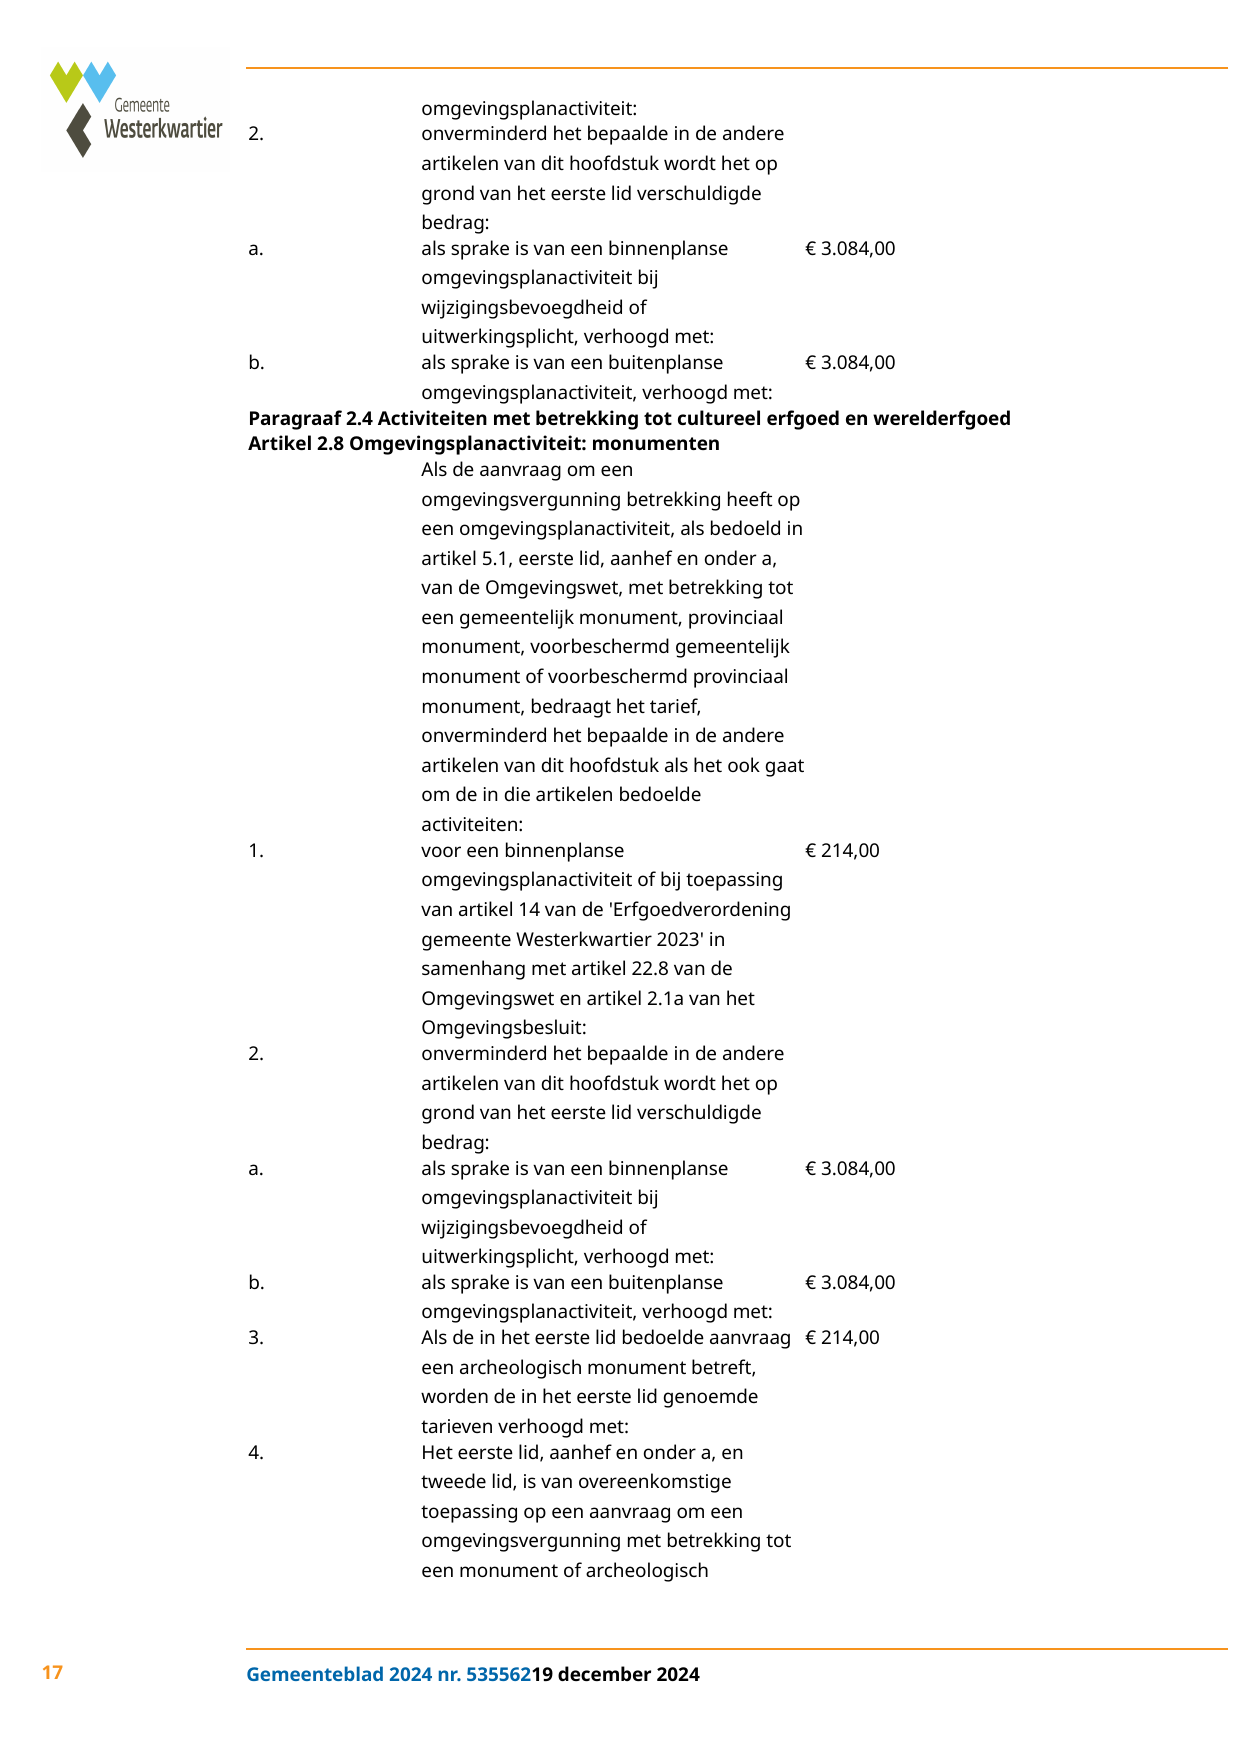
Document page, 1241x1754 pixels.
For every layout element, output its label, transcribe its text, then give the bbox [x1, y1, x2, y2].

table_cell voor een binnenplanse omgevingsplanactiviteit of bij toepassing van artikel 14 van de 'Erfgoedverordening gemeente Westerkwartier 2023' in samenhang met artikel 22.8 van de Omgevingswet en artikel 2.1a van het Omgevingsbesluit: [421, 837, 805, 1040]
table_cell 1. [248, 837, 421, 1040]
table_cell [805, 1439, 978, 1583]
table_cell [805, 456, 978, 837]
table_cell [248, 95, 421, 121]
table_cell [979, 1155, 1152, 1269]
table_cell [979, 1269, 1152, 1324]
table_cell als sprake is van een buitenplanse omgevingsplanactiviteit, verhoogd met: [421, 1269, 805, 1324]
table_cell € 3.084,00 [805, 1269, 978, 1324]
table_cell [979, 1325, 1152, 1439]
table_cell onverminderd het bepaalde in de andere artikelen van dit hoofdstuk wordt het op grond van het eerste lid verschuldigde bedrag: [421, 1040, 805, 1155]
table_cell [979, 1439, 1152, 1583]
table_cell [979, 235, 1152, 349]
table_cell als sprake is van een binnenplanse omgevingsplanactiviteit bij wijzigingsbevoegdheid of uitwerkingsplicht, verhoogd met: [421, 1155, 805, 1269]
table_cell Artikel 2.8 Omgevingsplanactiviteit: monumenten [248, 431, 1152, 456]
table_cell onverminderd het bepaalde in de andere artikelen van dit hoofdstuk wordt het op grond van het eerste lid verschuldigde bedrag: [421, 121, 805, 235]
table_cell b. [248, 1269, 421, 1324]
table_cell Als de in het eerste lid bedoelde aanvraag een archeologisch monument betreft, worden de in het eerste lid genoemde tarieven verhoogd met: [421, 1325, 805, 1439]
table_cell 4. [248, 1439, 421, 1583]
table_cell b. [248, 350, 421, 405]
table_cell [805, 1040, 978, 1155]
table_cell 3. [248, 1325, 421, 1439]
table_cell [805, 95, 978, 121]
table_cell a. [248, 235, 421, 349]
table_cell als sprake is van een buitenplanse omgevingsplanactiviteit, verhoogd met: [421, 350, 805, 405]
table_cell Het eerste lid, aanhef en onder a, en tweede lid, is van overeenkomstige toepassing op een aanvraag om een omgevingsvergunning met betrekking tot een monument of archeologisch [421, 1439, 805, 1583]
table_cell € 214,00 [805, 837, 978, 1040]
table_cell als sprake is van een binnenplanse omgevingsplanactiviteit bij wijzigingsbevoegdheid of uitwerkingsplicht, verhoogd met: [421, 235, 805, 349]
table_cell € 3.084,00 [805, 350, 978, 405]
table_cell [979, 837, 1152, 1040]
table_cell [979, 1040, 1152, 1155]
picture [41, 47, 231, 172]
table_cell omgevingsplanactiviteit: [421, 95, 805, 121]
table_cell € 3.084,00 [805, 1155, 978, 1269]
table_cell 2. [248, 1040, 421, 1155]
table_cell [979, 121, 1152, 235]
table_cell € 214,00 [805, 1325, 978, 1439]
table_cell 2. [248, 121, 421, 235]
table_cell [248, 456, 421, 837]
table_cell [979, 456, 1152, 837]
table_cell a. [248, 1155, 421, 1269]
table_cell € 3.084,00 [805, 235, 978, 349]
table_cell [979, 350, 1152, 405]
table_cell Als de aanvraag om een omgevingsvergunning betrekking heeft op een omgevingsplanactiviteit, als bedoeld in artikel 5.1, eerste lid, aanhef en onder a, van de Omgevingswet, met betrekking tot een gemeentelijk monument, provinciaal monument, voorbeschermd gemeentelijk monument of voorbeschermd provinciaal monument, bedraagt het tarief, onverminderd het bepaalde in de andere artikelen van dit hoofdstuk als het ook gaat om de in die artikelen bedoelde activiteiten: [421, 456, 805, 837]
table_cell [979, 95, 1152, 121]
table_cell Paragraaf 2.4 Activiteiten met betrekking tot cultureel erfgoed en werelderfgoed [248, 405, 1152, 431]
table_cell [805, 121, 978, 235]
